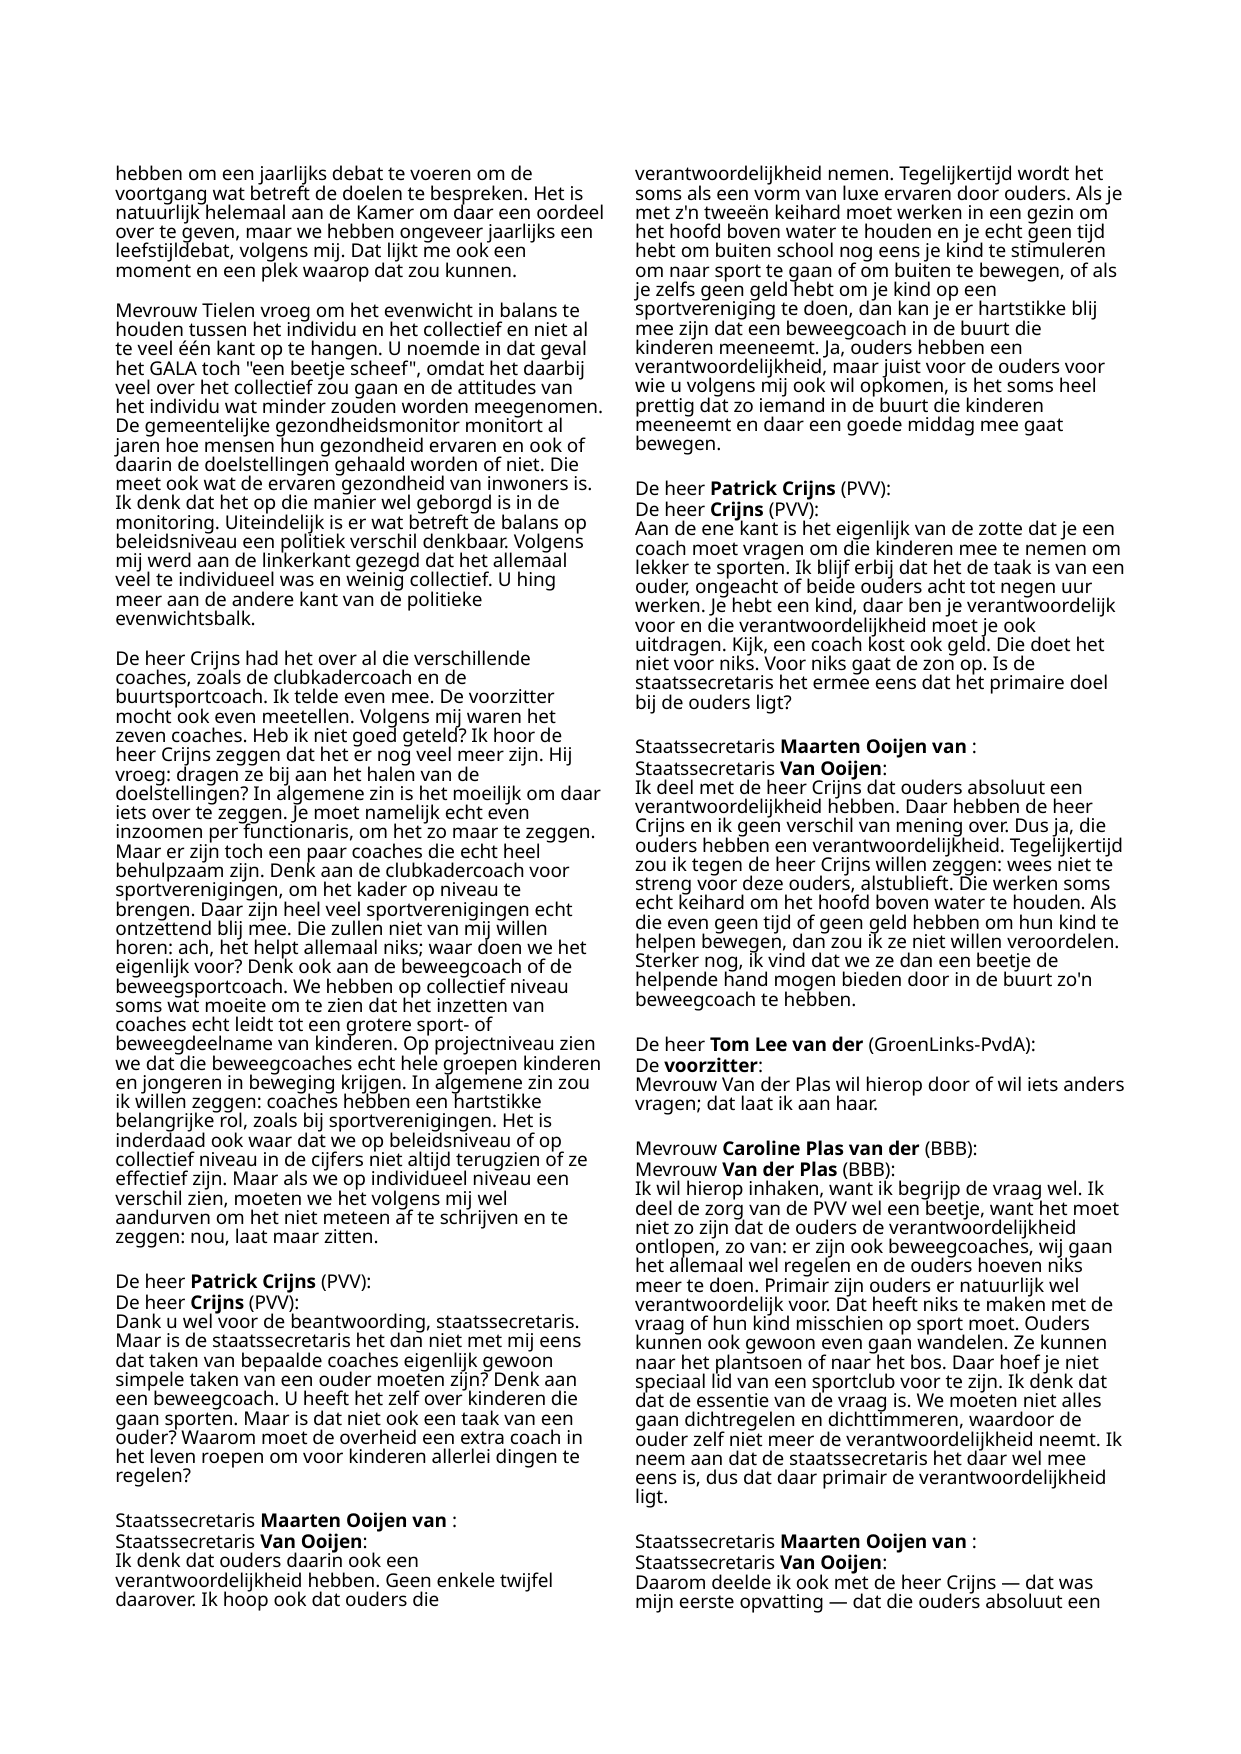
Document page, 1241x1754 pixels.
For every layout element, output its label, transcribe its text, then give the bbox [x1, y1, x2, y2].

text Ik wil hierop inhaken, want ik begrijp de vraag wel. Ik deel de zorg van de PVV wel een beetje, want het moet niet zo zijn dat de ouders de verantwoordelijkheid ontlopen, zo van: er zijn ook beweegcoaches, wij gaan het allemaal wel regelen en de ouders hoeven niks meer te doen. Primair zijn ouders er natuurlijk wel verantwoordelijk voor. Dat heeft niks te maken met de vraag of hun kind misschien op sport moet. Ouders kunnen ook gewoon even gaan wandelen. Ze kunnen naar het plantsoen of naar het bos. Daar hoef je niet speciaal lid van een sportclub voor te zijn. Ik denk dat dat de essentie van de vraag is. We moeten niet alles gaan dichtregelen en dichttimmeren, waardoor de ouder zelf niet meer de verantwoordelijkheid neemt. Ik neem aan dat de staatssecretaris het daar wel mee eens is, dus dat daar primair de verantwoordelijkheid ligt. [635, 1180, 1125, 1508]
text Staatssecretaris Van Ooijen: [115, 1533, 605, 1552]
text Daarom deelde ik ook met de heer Crijns — dat was mijn eerste opvatting — dat die ouders absoluut een [635, 1574, 1125, 1612]
text Staatssecretaris Maarten Ooijen van : [115, 1507, 605, 1533]
text Ik deel met de heer Crijns dat ouders absoluut een verantwoordelijkheid hebben. Daar hebben de heer Crijns en ik geen verschil van mening over. Dus ja, die ouders hebben een verantwoordelijkheid. Tegelijkertijd zou ik tegen de heer Crijns willen zeggen: wees niet te streng voor deze ouders, alstublieft. Die werken soms echt keihard om het hoofd boven water te houden. Als die even geen tijd of geen geld hebben om hun kind te helpen bewegen, dan zou ik ze niet willen veroordelen. Sterker nog, ik vind dat we ze dan een beetje de helpende hand mogen bieden door in de buurt zo'n beweegcoach te hebben. [635, 779, 1125, 1010]
text De heer Crijns (PVV): [635, 501, 1125, 520]
text Staatssecretaris Van Ooijen: [635, 759, 1125, 779]
text Ik denk dat ouders daarin ook een verantwoordelijkheid hebben. Geen enkele twijfel daarover. Ik hoop ook dat ouders die [115, 1552, 605, 1610]
text De heer Tom Lee van der (GroenLinks-PvdA): [635, 1031, 1125, 1057]
text verantwoordelijkheid nemen. Tegelijkertijd wordt het soms als een vorm van luxe ervaren door ouders. Als je met z'n tweeën keihard moet werken in een gezin om het hoofd boven water te houden en je echt geen tijd hebt om buiten school nog eens je kind te stimuleren om naar sport te gaan of om buiten te bewegen, of als je zelfs geen geld hebt om je kind op een sportvereniging te doen, dan kan je er hartstikke blij mee zijn dat een beweegcoach in de buurt die kinderen meeneemt. Ja, ouders hebben een verantwoordelijkheid, maar juist voor de ouders voor wie u volgens mij ook wil opkomen, is het soms heel prettig dat zo iemand in de buurt die kinderen meeneemt en daar een goede middag mee gaat bewegen. [635, 165, 1125, 454]
text Aan de ene kant is het eigenlijk van de zotte dat je een coach moet vragen om die kinderen mee te nemen om lekker te sporten. Ik blijf erbij dat het de taak is van een ouder, ongeacht of beide ouders acht tot negen uur werken. Je hebt een kind, daar ben je verantwoordelijk voor en die verantwoordelijkheid moet je ook uitdragen. Kijk, een coach kost ook geld. Die doet het niet voor niks. Voor niks gaat de zon op. Is de staatssecretaris het ermee eens dat het primaire doel bij de ouders ligt? [635, 520, 1125, 713]
text De heer Patrick Crijns (PVV): [635, 475, 1125, 501]
text hebben om een jaarlijks debat te voeren om de voortgang wat betreft de doelen te bespreken. Het is natuurlijk helemaal aan de Kamer om daar een oordeel over te geven, maar we hebben ongeveer jaarlijks een leefstijldebat, volgens mij. Dat lijkt me ook een moment en een plek waarop dat zou kunnen. [115, 165, 605, 281]
text De heer Crijns had het over al die verschillende coaches, zoals de clubkadercoach en de buurtsportcoach. Ik telde even mee. De voorzitter mocht ook even meetellen. Volgens mij waren het zeven coaches. Heb ik niet goed geteld? Ik hoor de heer Crijns zeggen dat het er nog veel meer zijn. Hij vroeg: dragen ze bij aan het halen van de doelstellingen? In algemene zin is het moeilijk om daar iets over te zeggen. Je moet namelijk echt even inzoomen per functionaris, om het zo maar te zeggen. Maar er zijn toch een paar coaches die echt heel behulpzaam zijn. Denk aan de clubkadercoach voor sportverenigingen, om het kader op niveau te brengen. Daar zijn heel veel sportverenigingen echt ontzettend blij mee. Die zullen niet van mij willen horen: ach, het helpt allemaal niks; waar doen we het eigenlijk voor? Denk ook aan de beweegcoach of de beweegsportcoach. We hebben op collectief niveau soms wat moeite om te zien dat het inzetten van coaches echt leidt tot een grotere sport- of beweegdeelname van kinderen. Op projectniveau zien we dat die beweegcoaches echt hele groepen kinderen en jongeren in beweging krijgen. In algemene zin zou ik willen zeggen: coaches hebben een hartstikke belangrijke rol, zoals bij sportverenigingen. Het is inderdaad ook waar dat we op beleidsniveau of op collectief niveau in de cijfers niet altijd terugzien of ze effectief zijn. Maar als we op individueel niveau een verschil zien, moeten we het volgens mij wel aandurven om het niet meteen af te schrijven en te zeggen: nou, laat maar zitten. [115, 650, 605, 1247]
text Staatssecretaris Van Ooijen: [635, 1554, 1125, 1574]
text Mevrouw Van der Plas (BBB): [635, 1161, 1125, 1180]
text Mevrouw Van der Plas wil hierop door of wil iets anders vragen; dat laat ik aan haar. [635, 1076, 1125, 1114]
text De heer Patrick Crijns (PVV): [115, 1268, 605, 1294]
text Dank u wel voor de beantwoording, staatssecretaris. Maar is de staatssecretaris het dan niet met mij eens dat taken van bepaalde coaches eigenlijk gewoon simpele taken van een ouder moeten zijn? Denk aan een beweegcoach. U heeft het zelf over kinderen die gaan sporten. Maar is dat niet ook een taak van een ouder? Waarom moet de overheid een extra coach in het leven roepen om voor kinderen allerlei dingen te regelen? [115, 1313, 605, 1487]
text De voorzitter: [635, 1057, 1125, 1076]
text Mevrouw Tielen vroeg om het evenwicht in balans te houden tussen het individu en het collectief en niet al te veel één kant op te hangen. U noemde in dat geval het GALA toch "een beetje scheef", omdat het daarbij veel over het collectief zou gaan en de attitudes van het individu wat minder zouden worden meegenomen. De gemeentelijke gezondheidsmonitor monitort al jaren hoe mensen hun gezondheid ervaren en ook of daarin de doelstellingen gehaald worden of niet. Die meet ook wat de ervaren gezondheid van inwoners is. Ik denk dat het op die manier wel geborgd is in de monitoring. Uiteindelijk is er wat betreft de balans op beleidsniveau een politiek verschil denkbaar. Volgens mij werd aan de linkerkant gezegd dat het allemaal veel te individueel was en weinig collectief. U hing meer aan de andere kant van de politieke evenwichtsbalk. [115, 302, 605, 629]
text Staatssecretaris Maarten Ooijen van : [635, 1529, 1125, 1554]
text Staatssecretaris Maarten Ooijen van : [635, 734, 1125, 759]
text De heer Crijns (PVV): [115, 1294, 605, 1313]
text Mevrouw Caroline Plas van der (BBB): [635, 1135, 1125, 1161]
